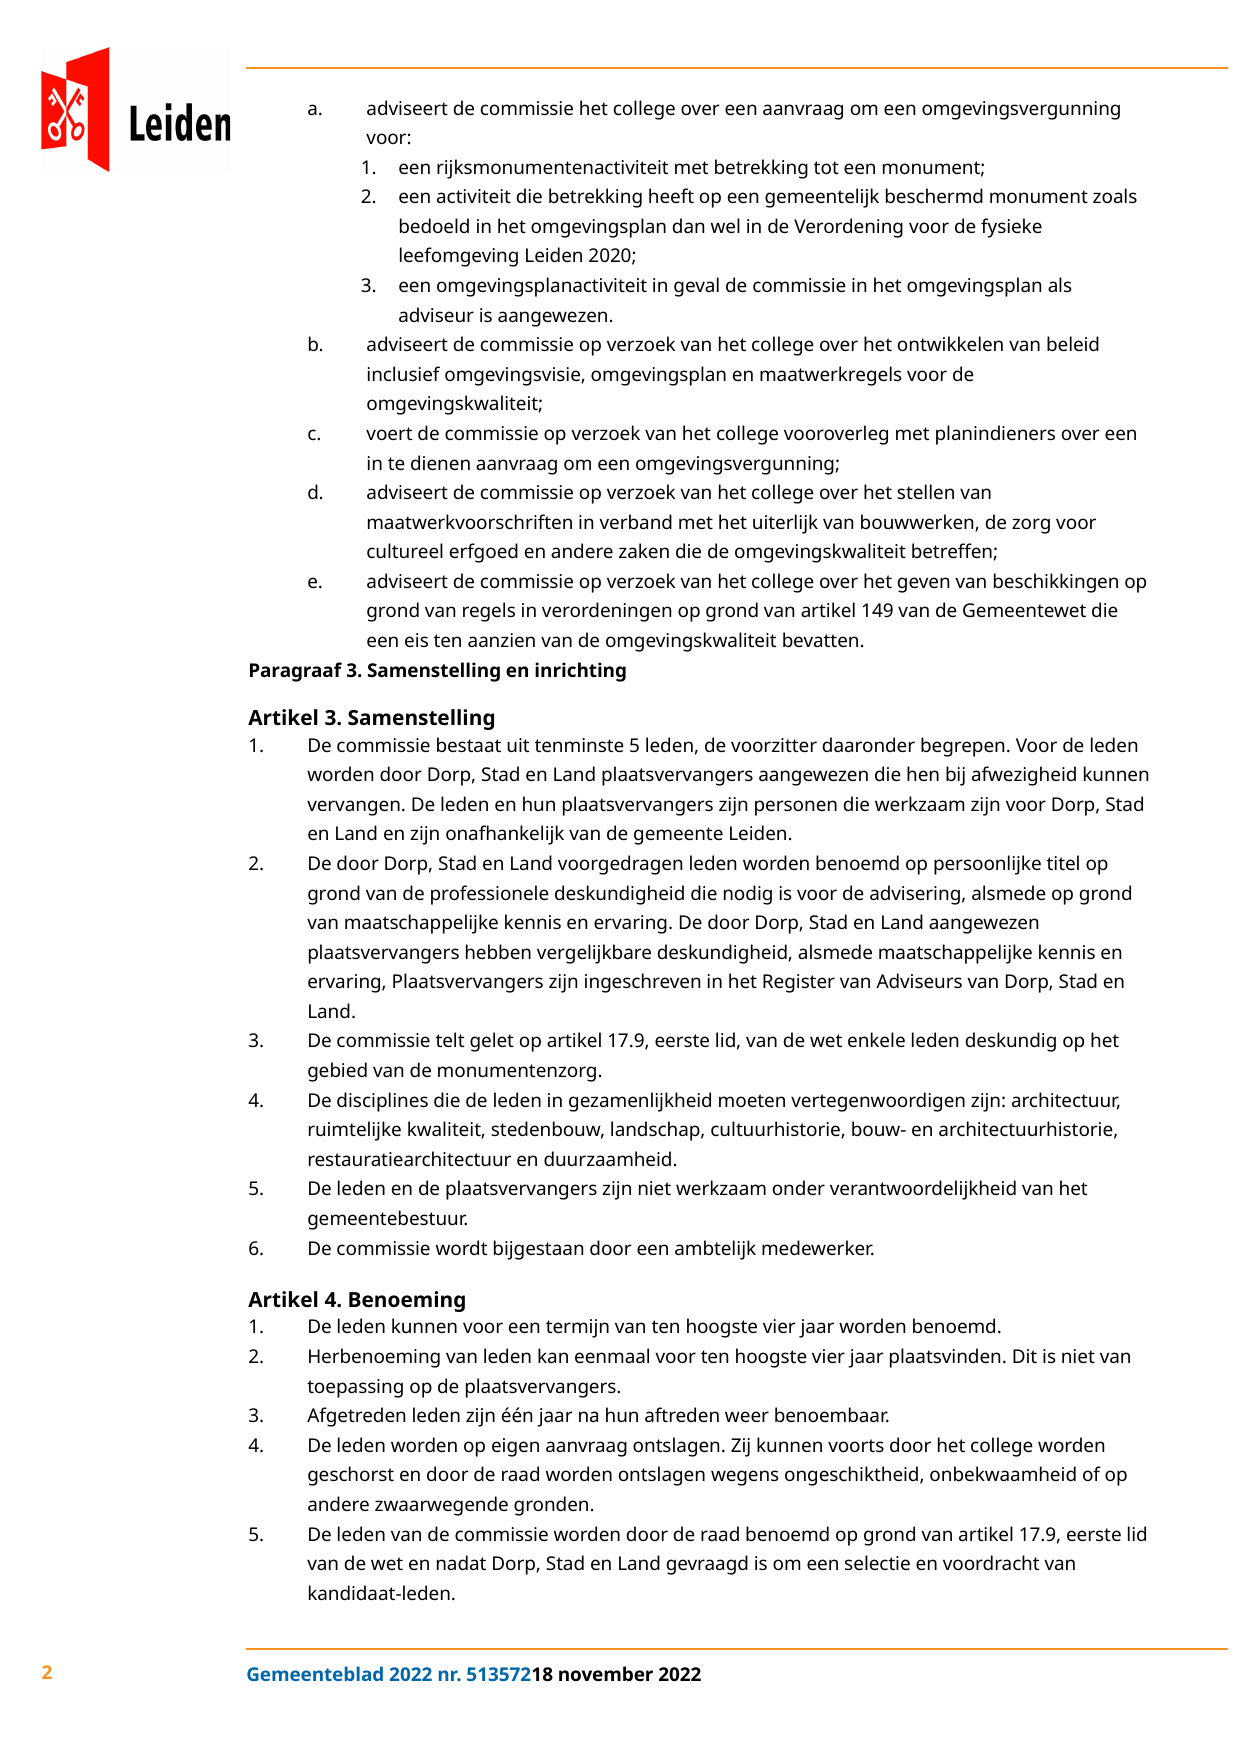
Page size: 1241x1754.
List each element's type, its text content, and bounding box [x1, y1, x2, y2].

list adviseert de commissie op verzoek van het college over het geven van beschikkingen op grond van regels in verordeningen op grond van artikel 149 van de Gemeentewet die een eis ten aanzien van de omgevingskwaliteit bevatten. [307, 568, 1152, 653]
list De leden worden op eigen aanvraag ontslagen. Zij kunnen voorts door het college worden geschorst en door de raad worden ontslagen wegens ongeschiktheid, onbekwaamheid of op andere zwaarwegende gronden. [248, 1432, 1152, 1517]
list De commissie wordt bijgestaan door een ambtelijk medewerker. [248, 1235, 1152, 1261]
list adviseert de commissie het college over een aanvraag om een omgevingsvergunning voor: [307, 95, 1152, 150]
text Artikel 3. Samenstelling [248, 703, 1152, 732]
list De disciplines die de leden in gezamenlijkheid moeten vertegenwoordigen zijn: architectuur, ruimtelijke kwaliteit, stedenbouw, landschap, cultuurhistorie, bouw- en architectuurhistorie, restauratiearchitectuur en duurzaamheid. [248, 1087, 1152, 1172]
list een rijksmonumentenactiviteit met betrekking tot een monument; [361, 154, 1152, 180]
list een activiteit die betrekking heeft op een gemeentelijk beschermd monument zoals bedoeld in het omgevingsplan dan wel in de Verordening voor de fysieke leefomgeving Leiden 2020; [361, 183, 1152, 268]
list De door Dorp, Stad en Land voorgedragen leden worden benoemd op persoonlijke titel op grond van de professionele deskundigheid die nodig is voor de advisering, alsmede op grond van maatschappelijke kennis en ervaring. De door Dorp, Stad en Land aangewezen plaatsvervangers hebben vergelijkbare deskundigheid, alsmede maatschappelijke kennis en ervaring, Plaatsvervangers zijn ingeschreven in het Register van Adviseurs van Dorp, Stad en Land. [248, 850, 1152, 1024]
text Artikel 4. Benoeming [248, 1285, 1152, 1314]
list De leden kunnen voor een termijn van ten hoogste vier jaar worden benoemd. [248, 1314, 1152, 1339]
picture [41, 47, 231, 172]
text Paragraaf 3. Samenstelling en inrichting [248, 657, 1152, 683]
list Herbenoeming van leden kan eenmaal voor ten hoogste vier jaar plaatsvinden. Dit is niet van toepassing op de plaatsvervangers. [248, 1343, 1152, 1398]
list De commissie telt gelet op artikel 17.9, eerste lid, van de wet enkele leden deskundig op het gebied van de monumentenzorg. [248, 1028, 1152, 1083]
list een omgevingsplanactiviteit in geval de commissie in het omgevingsplan als adviseur is aangewezen. [361, 272, 1152, 328]
list adviseert de commissie op verzoek van het college over het stellen van maatwerkvoorschriften in verband met het uiterlijk van bouwwerken, de zorg voor cultureel erfgoed en andere zaken die de omgevingskwaliteit betreffen; [307, 479, 1152, 564]
list De leden en de plaatsvervangers zijn niet werkzaam onder verantwoordelijkheid van het gemeentebestuur. [248, 1176, 1152, 1231]
list De commissie bestaat uit tenminste 5 leden, de voorzitter daaronder begrepen. Voor de leden worden door Dorp, Stad en Land plaatsvervangers aangewezen die hen bij afwezigheid kunnen vervangen. De leden en hun plaatsvervangers zijn personen die werkzaam zijn voor Dorp, Stad en Land en zijn onafhankelijk van de gemeente Leiden. [248, 732, 1152, 846]
list De leden van de commissie worden door de raad benoemd op grond van artikel 17.9, eerste lid van de wet en nadat Dorp, Stad en Land gevraagd is om een selectie en voordracht van kandidaat-leden. [248, 1521, 1152, 1606]
list voert de commissie op verzoek van het college vooroverleg met planindieners over een in te dienen aanvraag om een omgevingsvergunning; [307, 420, 1152, 476]
list Afgetreden leden zijn één jaar na hun aftreden weer benoembaar. [248, 1402, 1152, 1428]
list adviseert de commissie op verzoek van het college over het ontwikkelen van beleid inclusief omgevingsvisie, omgevingsplan en maatwerkregels voor de omgevingskwaliteit; [307, 331, 1152, 416]
